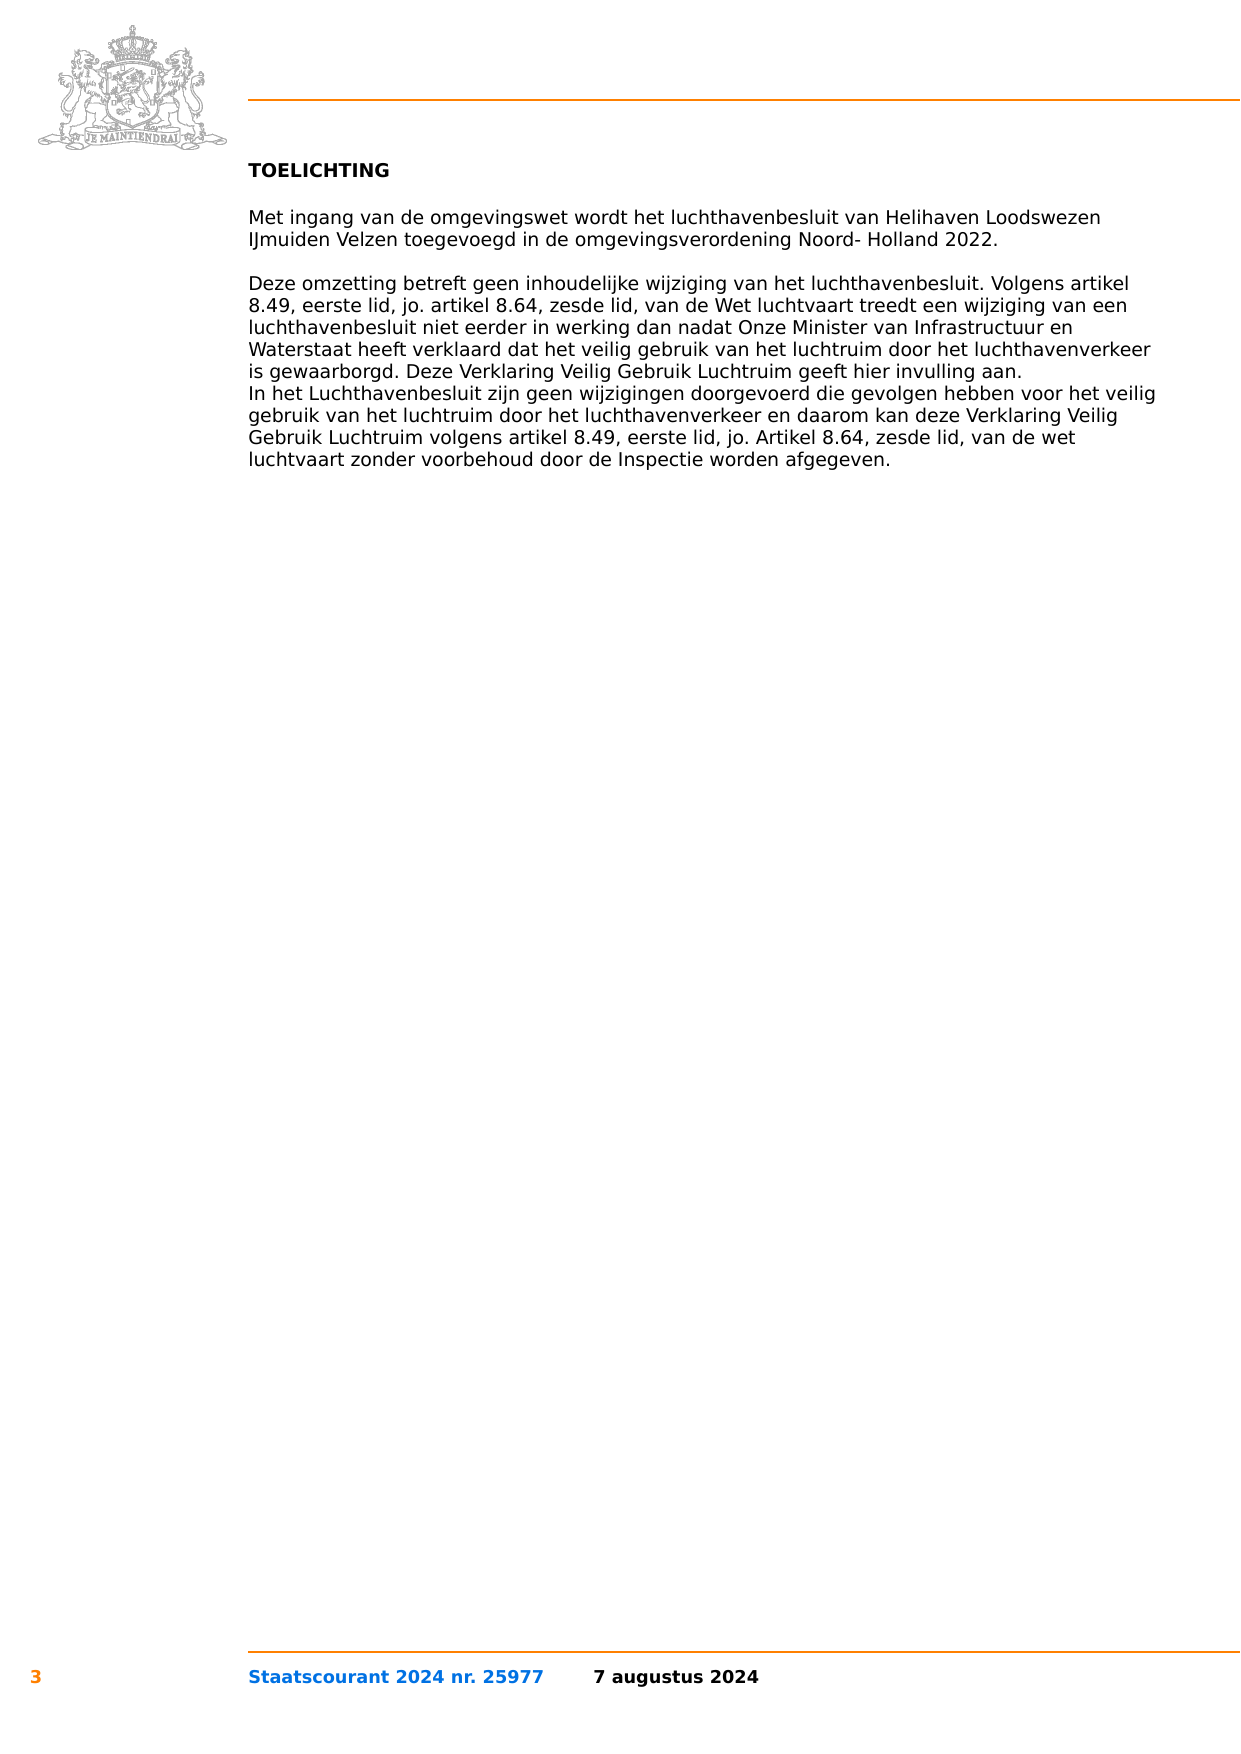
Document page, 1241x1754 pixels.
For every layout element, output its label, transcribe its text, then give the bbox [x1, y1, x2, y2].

picture [38, 25, 227, 150]
subtitle TOELICHTING [248, 160, 1163, 182]
text In het Luchthavenbesluit zijn geen wijzigingen doorgevoerd die gevolgen hebben voor het veilig gebruik van het luchtruim door het luchthavenverkeer en daarom kan deze Verklaring Veilig Gebruik Luchtruim volgens artikel 8.49, eerste lid, jo. Artikel 8.64, zesde lid, van de wet luchtvaart zonder voorbehoud door de Inspectie worden afgegeven. [248, 383, 1163, 471]
text Deze omzetting betreft geen inhoudelijke wijziging van het luchthavenbesluit. Volgens artikel 8.49, eerste lid, jo. artikel 8.64, zesde lid, van de Wet luchtvaart treedt een wijziging van een luchthavenbesluit niet eerder in werking dan nadat Onze Minister van Infrastructuur en Waterstaat heeft verklaard dat het veilig gebruik van het luchtruim door het luchthavenverkeer is gewaarborgd. Deze Verklaring Veilig Gebruik Luchtruim geeft hier invulling aan. [248, 273, 1163, 383]
text Met ingang van de omgevingswet wordt het luchthavenbesluit van Helihaven Loodswezen IJmuiden Velzen toegevoegd in de omgevingsverordening Noord- Holland 2022. [248, 207, 1163, 251]
